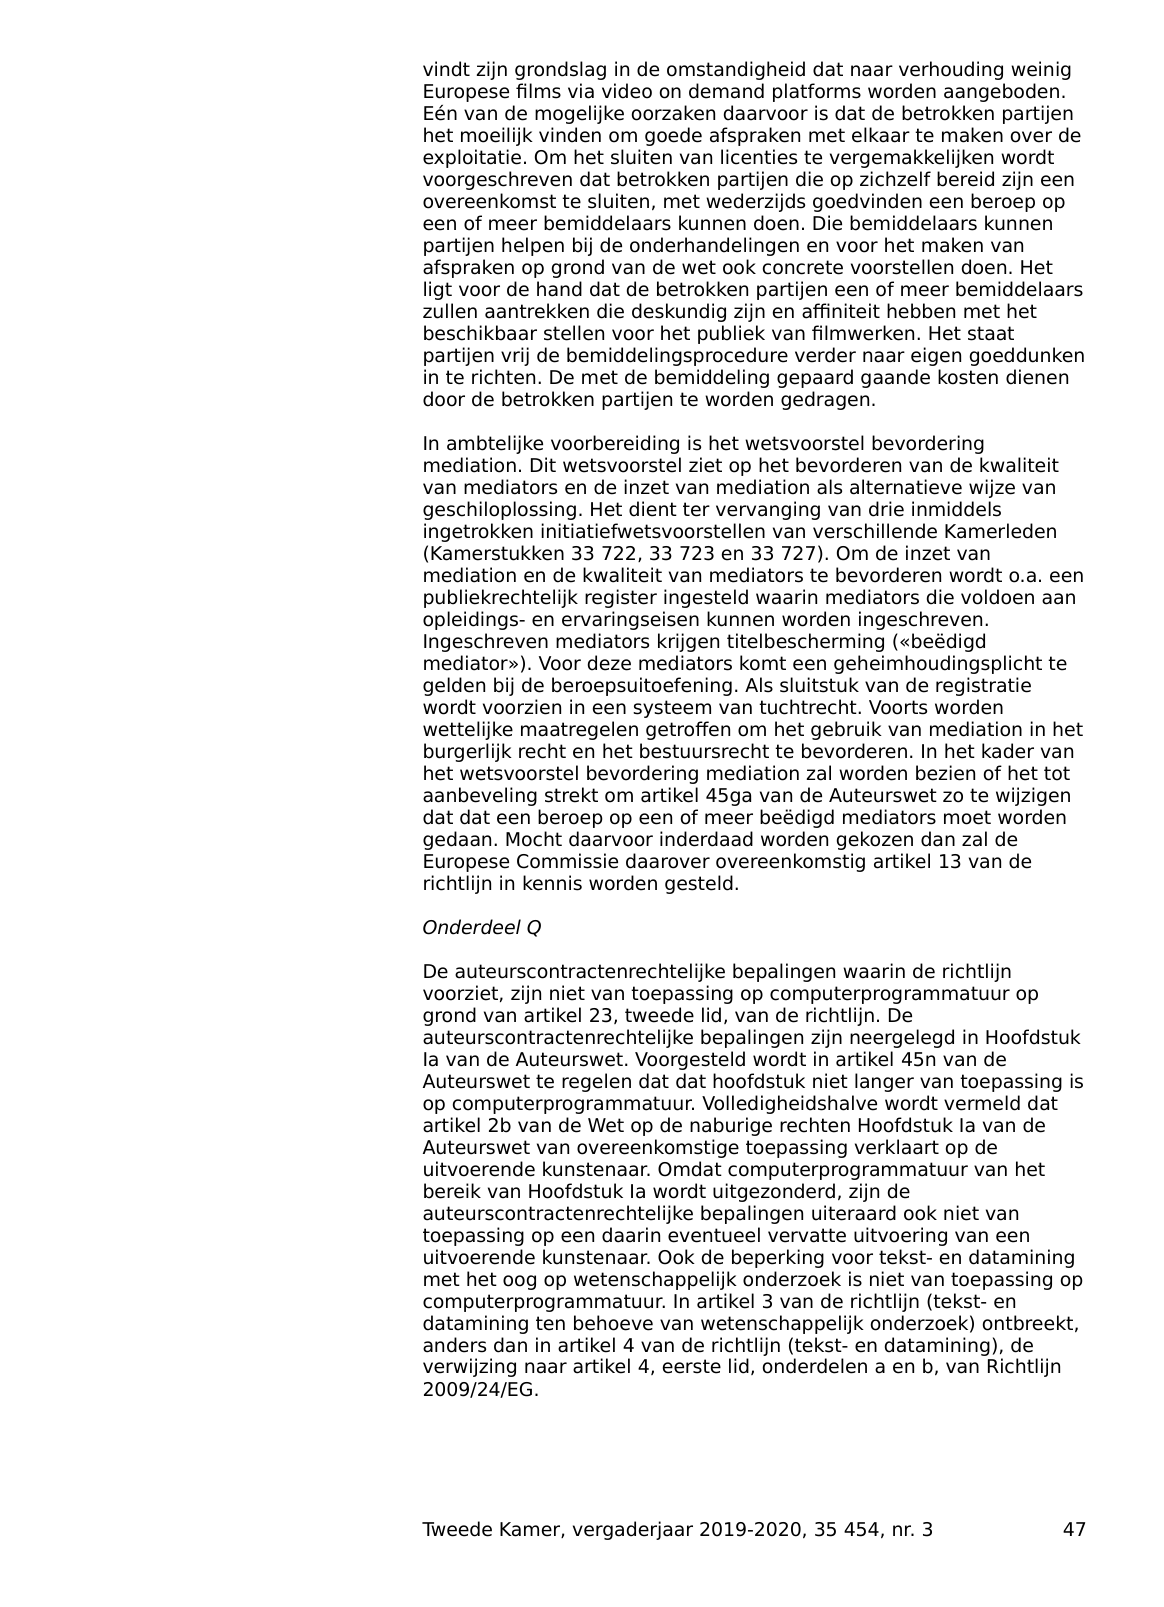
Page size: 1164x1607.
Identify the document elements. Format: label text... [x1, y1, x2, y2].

text De auteurscontractenrechtelijke bepalingen waarin de richtlijn voorziet, zijn niet van toepassing op computerprogrammatuur op grond van artikel 23, tweede lid, van de richtlijn. De auteurscontractenrechtelijke bepalingen zijn neergelegd in Hoofdstuk Ia van de Auteurswet. Voorgesteld wordt in artikel 45n van de Auteurswet te regelen dat dat hoofdstuk niet langer van toepassing is op computerprogrammatuur. Volledigheidshalve wordt vermeld dat artikel 2b van de Wet op de naburige rechten Hoofdstuk Ia van de Auteurswet van overeenkomstige toepassing verklaart op de uitvoerende kunstenaar. Omdat computerprogrammatuur van het bereik van Hoofdstuk Ia wordt uitgezonderd, zijn de auteurscontractenrechtelijke bepalingen uiteraard ook niet van toepassing op een daarin eventueel vervatte uitvoering van een uitvoerende kunstenaar. Ook de beperking voor tekst- en datamining met het oog op wetenschappelijk onderzoek is niet van toepassing op computerprogrammatuur. In artikel 3 van de richtlijn (tekst- en datamining ten behoeve van wetenschappelijk onderzoek) ontbreekt, anders dan in artikel 4 van de richtlijn (tekst- en datamining), de verwijzing naar artikel 4, eerste lid, onderdelen a en b, van Richtlijn 2009/24/EG. [422, 961, 1087, 1400]
subtitle Onderdeel Q [422, 917, 1087, 939]
text vindt zijn grondslag in de omstandigheid dat naar verhouding weinig Europese films via video on demand platforms worden aangeboden. Eén van de mogelijke oorzaken daarvoor is dat de betrokken partijen het moeilijk vinden om goede afspraken met elkaar te maken over de exploitatie. Om het sluiten van licenties te vergemakkelijken wordt voorgeschreven dat betrokken partijen die op zichzelf bereid zijn een overeenkomst te sluiten, met wederzijds goedvinden een beroep op een of meer bemiddelaars kunnen doen. Die bemiddelaars kunnen partijen helpen bij de onderhandelingen en voor het maken van afspraken op grond van de wet ook concrete voorstellen doen. Het ligt voor de hand dat de betrokken partijen een of meer bemiddelaars zullen aantrekken die deskundig zijn en affiniteit hebben met het beschikbaar stellen voor het publiek van filmwerken. Het staat partijen vrij de bemiddelingsprocedure verder naar eigen goeddunken in te richten. De met de bemiddeling gepaard gaande kosten dienen door de betrokken partijen te worden gedragen. [422, 59, 1087, 411]
text In ambtelijke voorbereiding is het wetsvoorstel bevordering mediation. Dit wetsvoorstel ziet op het bevorderen van de kwaliteit van mediators en de inzet van mediation als alternatieve wijze van geschiloplossing. Het dient ter vervanging van drie inmiddels ingetrokken initiatiefwetsvoorstellen van verschillende Kamerleden (Kamerstukken 33 722, 33 723 en 33 727). Om de inzet van mediation en de kwaliteit van mediators te bevorderen wordt o.a. een publiekrechtelijk register ingesteld waarin mediators die voldoen aan opleidings- en ervaringseisen kunnen worden ingeschreven. Ingeschreven mediators krijgen titelbescherming («beëdigd mediator»). Voor deze mediators komt een geheimhoudingsplicht te gelden bij de beroepsuitoefening. Als sluitstuk van de registratie wordt voorzien in een systeem van tuchtrecht. Voorts worden wettelijke maatregelen getroffen om het gebruik van mediation in het burgerlijk recht en het bestuursrecht te bevorderen. In het kader van het wetsvoorstel bevordering mediation zal worden bezien of het tot aanbeveling strekt om artikel 45ga van de Auteurswet zo te wijzigen dat dat een beroep op een of meer beëdigd mediators moet worden gedaan. Mocht daarvoor inderdaad worden gekozen dan zal de Europese Commissie daarover overeenkomstig artikel 13 van de richtlijn in kennis worden gesteld. [422, 433, 1087, 894]
